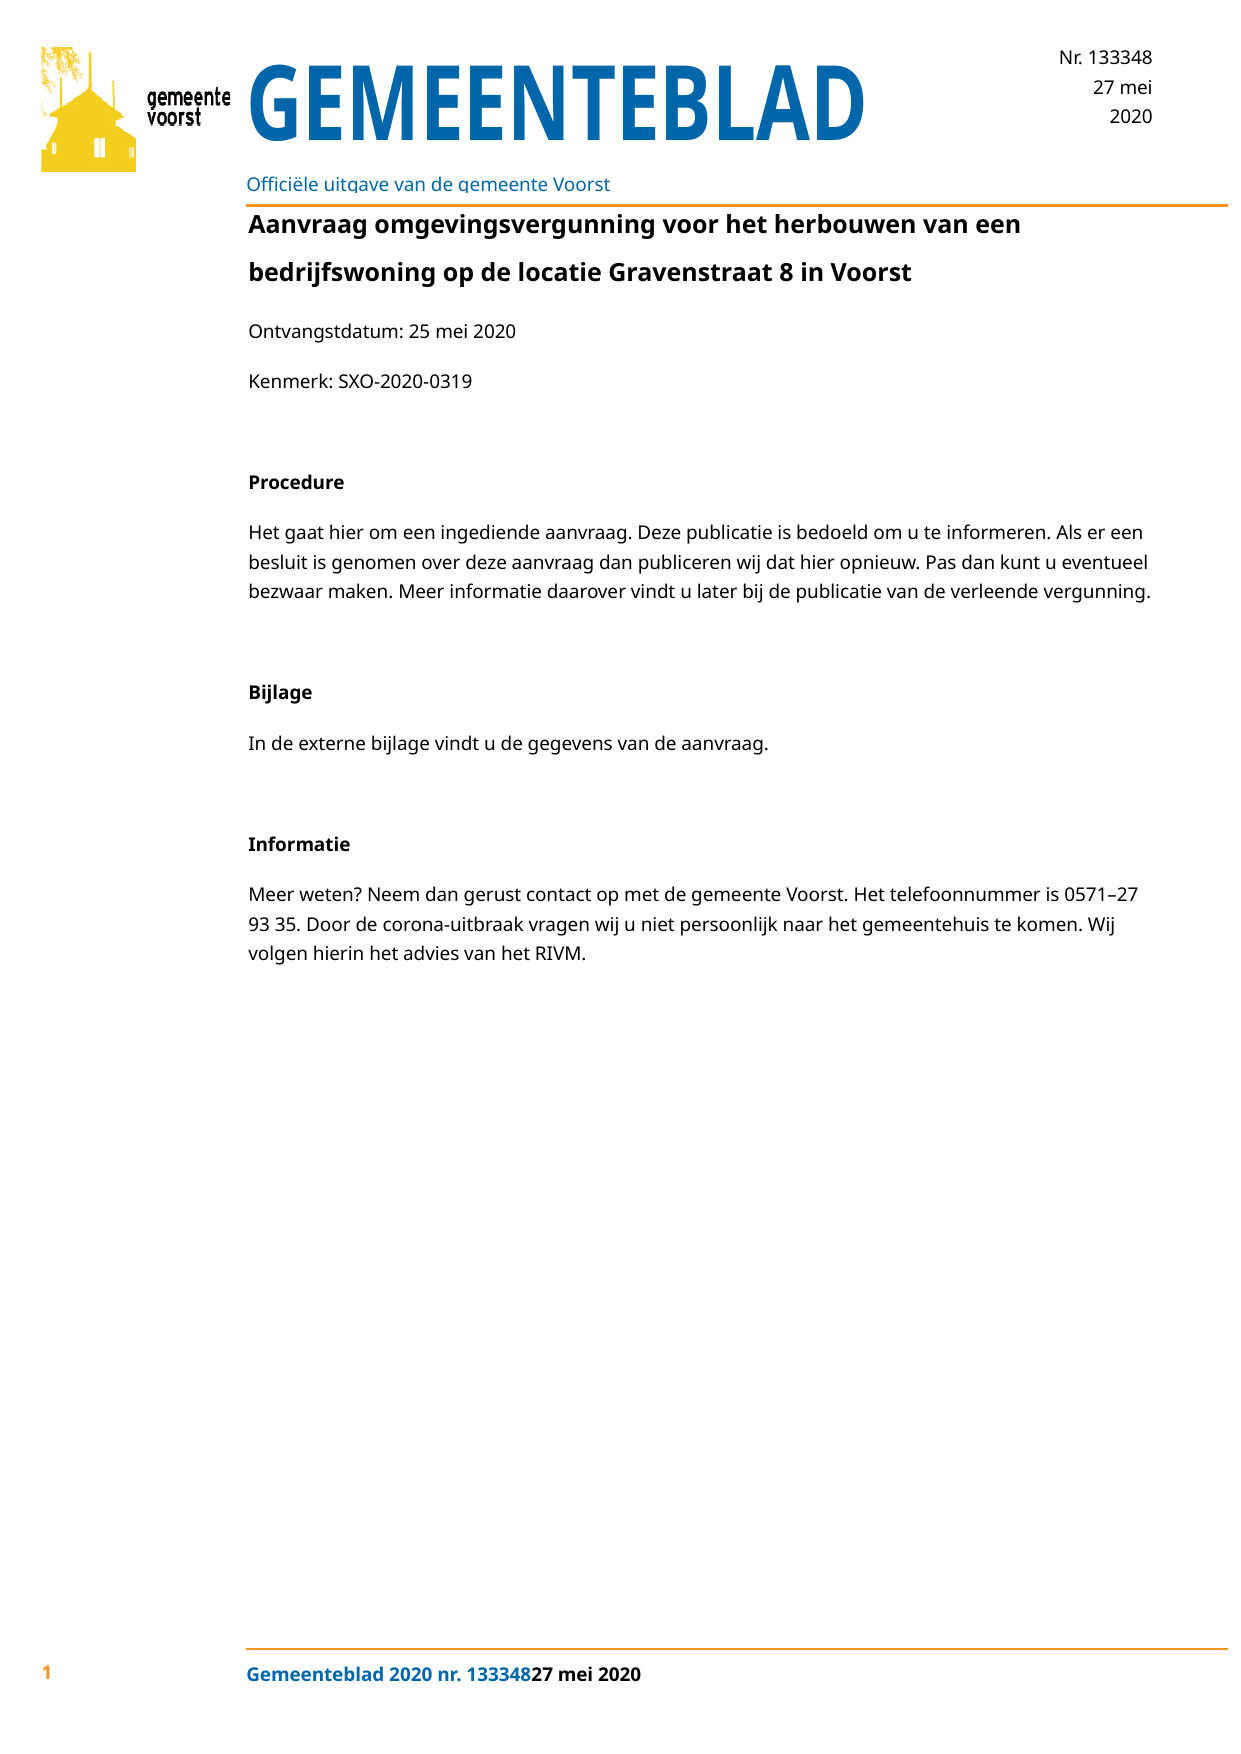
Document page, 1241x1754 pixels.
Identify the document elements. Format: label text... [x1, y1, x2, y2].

text Meer weten? Neem dan gerust contact op met de gemeente Voorst. Het telefoonnummer is 0571–27 93 35. Door de corona-uitbraak vragen wij u niet persoonlijk naar het gemeentehuis te komen. Wij volgen hierin het advies van het RIVM. [248, 881, 1152, 966]
text Bijlage [248, 679, 1152, 705]
text In de externe bijlage vindt u de gegevens van de aanvraag. [248, 730, 1152, 756]
text Kenmerk: SXO-2020-0319 [248, 368, 1152, 394]
text Het gaat hier om een ingediende aanvraag. Deze publicatie is bedoeld om u te informeren. Als er een besluit is genomen over deze aanvraag dan publiceren wij dat hier opnieuw. Pas dan kunt u eventueel bezwaar maken. Meer informatie daarover vindt u later bij de publicatie van de verleende vergunning. [248, 519, 1152, 604]
text Procedure [248, 469, 1152, 495]
picture [41, 47, 231, 172]
text Aanvraag omgevingsvergunning voor het herbouwen van een bedrijfswoning op de locatie Gravenstraat 8 in Voorst [248, 207, 1152, 288]
text Ontvangstdatum: 25 mei 2020 [248, 318, 1152, 344]
text Informatie [248, 831, 1152, 857]
